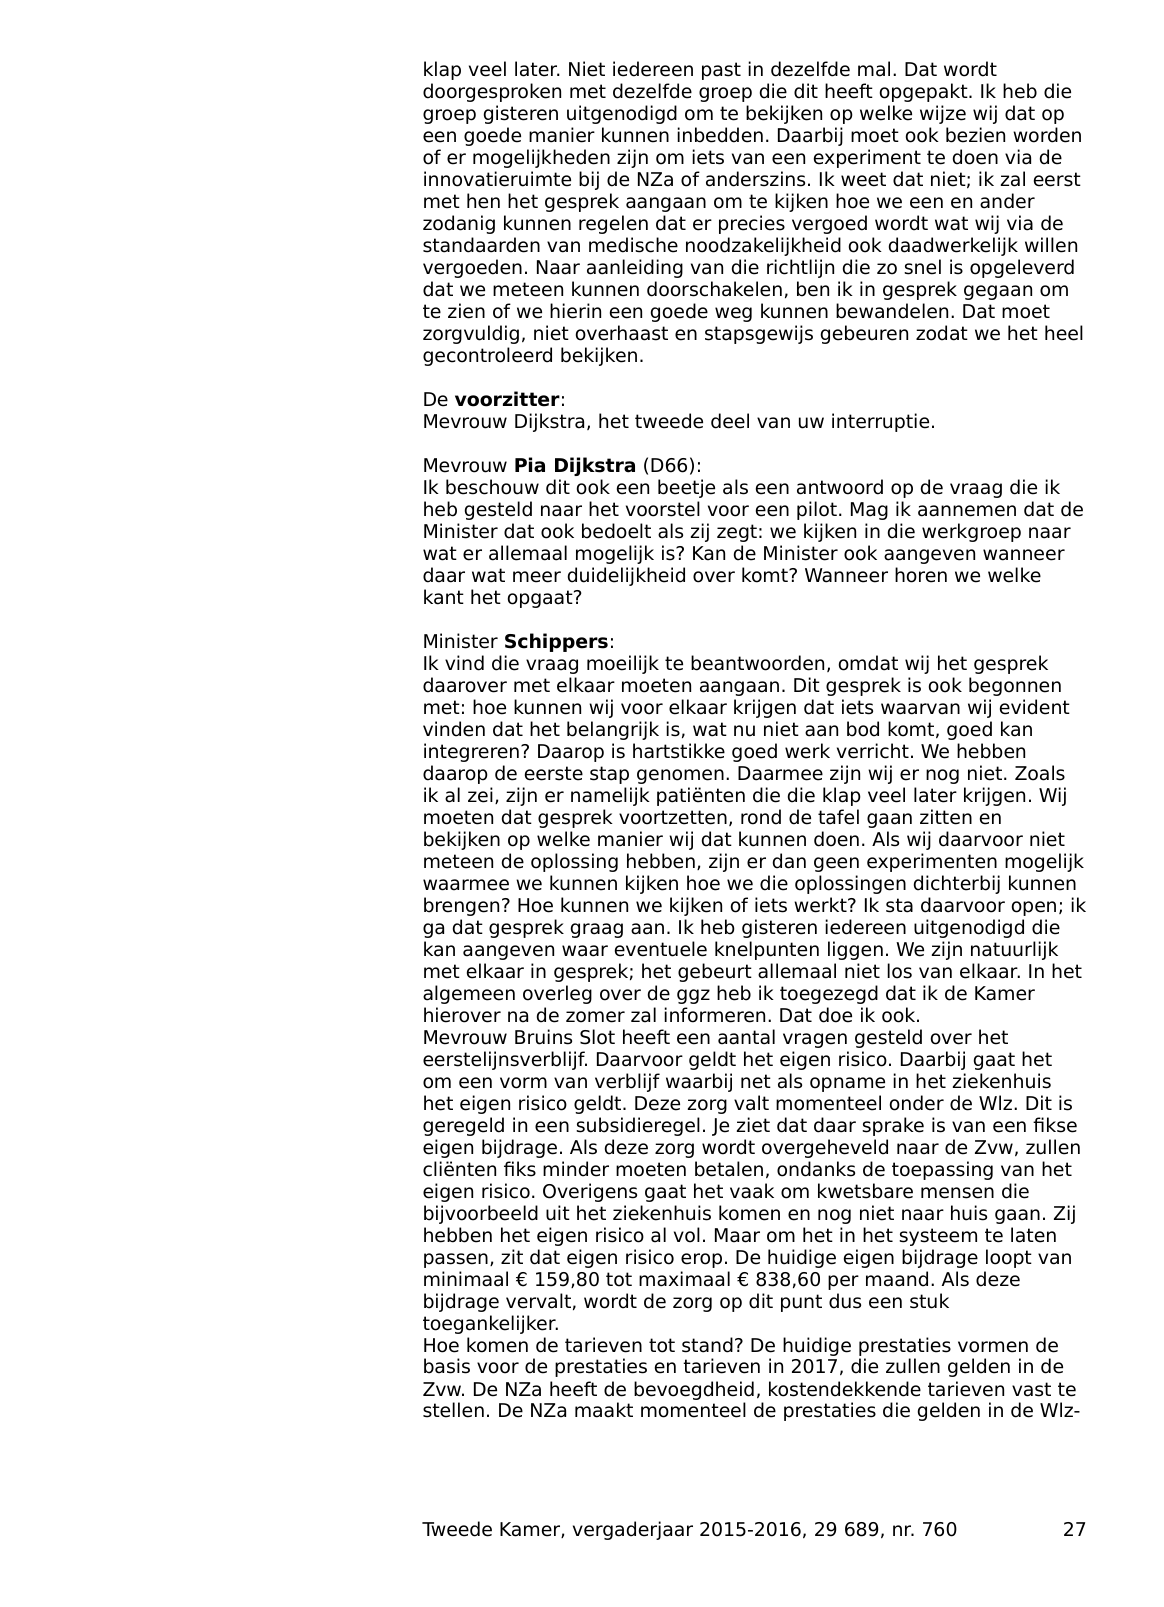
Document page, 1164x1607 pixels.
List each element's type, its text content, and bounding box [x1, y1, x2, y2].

text Mevrouw Bruins Slot heeft een aantal vragen gesteld over het eerstelijnsverblijf. Daarvoor geldt het eigen risico. Daarbij gaat het om een vorm van verblijf waarbij net als opname in het ziekenhuis het eigen risico geldt. Deze zorg valt momenteel onder de Wlz. Dit is geregeld in een subsidieregel. Je ziet dat daar sprake is van een fikse eigen bijdrage. Als deze zorg wordt overgeheveld naar de Zvw, zullen cliënten fiks minder moeten betalen, ondanks de toepassing van het eigen risico. Overigens gaat het vaak om kwetsbare mensen die bijvoorbeeld uit het ziekenhuis komen en nog niet naar huis gaan. Zij hebben het eigen risico al vol. Maar om het in het systeem te laten passen, zit dat eigen risico erop. De huidige eigen bijdrage loopt van minimaal € 159,80 tot maximaal € 838,60 per maand. Als deze bijdrage vervalt, wordt de zorg op dit punt dus een stuk toegankelijker. [422, 1027, 1087, 1334]
text De voorzitter: [422, 389, 1087, 411]
text Minister Schippers: [422, 631, 1087, 653]
text Ik vind die vraag moeilijk te beantwoorden, omdat wij het gesprek daarover met elkaar moeten aangaan. Dit gesprek is ook begonnen met: hoe kunnen wij voor elkaar krijgen dat iets waarvan wij evident vinden dat het belangrijk is, wat nu niet aan bod komt, goed kan integreren? Daarop is hartstikke goed werk verricht. We hebben daarop de eerste stap genomen. Daarmee zijn wij er nog niet. Zoals ik al zei, zijn er namelijk patiënten die die klap veel later krijgen. Wij moeten dat gesprek voortzetten, rond de tafel gaan zitten en bekijken op welke manier wij dat kunnen doen. Als wij daarvoor niet meteen de oplossing hebben, zijn er dan geen experimenten mogelijk waarmee we kunnen kijken hoe we die oplossingen dichterbij kunnen brengen? Hoe kunnen we kijken of iets werkt? Ik sta daarvoor open; ik ga dat gesprek graag aan. Ik heb gisteren iedereen uitgenodigd die kan aangeven waar eventuele knelpunten liggen. We zijn natuurlijk met elkaar in gesprek; het gebeurt allemaal niet los van elkaar. In het algemeen overleg over de ggz heb ik toegezegd dat ik de Kamer hierover na de zomer zal informeren. Dat doe ik ook. [422, 653, 1087, 1027]
text Mevrouw Pia Dijkstra (D66): [422, 455, 1087, 477]
text klap veel later. Niet iedereen past in dezelfde mal. Dat wordt doorgesproken met dezelfde groep die dit heeft opgepakt. Ik heb die groep gisteren uitgenodigd om te bekijken op welke wijze wij dat op een goede manier kunnen inbedden. Daarbij moet ook bezien worden of er mogelijkheden zijn om iets van een experiment te doen via de innovatieruimte bij de NZa of anderszins. Ik weet dat niet; ik zal eerst met hen het gesprek aangaan om te kijken hoe we een en ander zodanig kunnen regelen dat er precies vergoed wordt wat wij via de standaarden van medische noodzakelijkheid ook daadwerkelijk willen vergoeden. Naar aanleiding van die richtlijn die zo snel is opgeleverd dat we meteen kunnen doorschakelen, ben ik in gesprek gegaan om te zien of we hierin een goede weg kunnen bewandelen. Dat moet zorgvuldig, niet overhaast en stapsgewijs gebeuren zodat we het heel gecontroleerd bekijken. [422, 59, 1087, 367]
text Hoe komen de tarieven tot stand? De huidige prestaties vormen de basis voor de prestaties en tarieven in 2017, die zullen gelden in de Zvw. De NZa heeft de bevoegdheid, kostendekkende tarieven vast te stellen. De NZa maakt momenteel de prestaties die gelden in de Wlz- [422, 1334, 1087, 1422]
text Ik beschouw dit ook een beetje als een antwoord op de vraag die ik heb gesteld naar het voorstel voor een pilot. Mag ik aannemen dat de Minister dat ook bedoelt als zij zegt: we kijken in die werkgroep naar wat er allemaal mogelijk is? Kan de Minister ook aangeven wanneer daar wat meer duidelijkheid over komt? Wanneer horen we welke kant het opgaat? [422, 477, 1087, 609]
text Mevrouw Dijkstra, het tweede deel van uw interruptie. [422, 411, 1087, 433]
